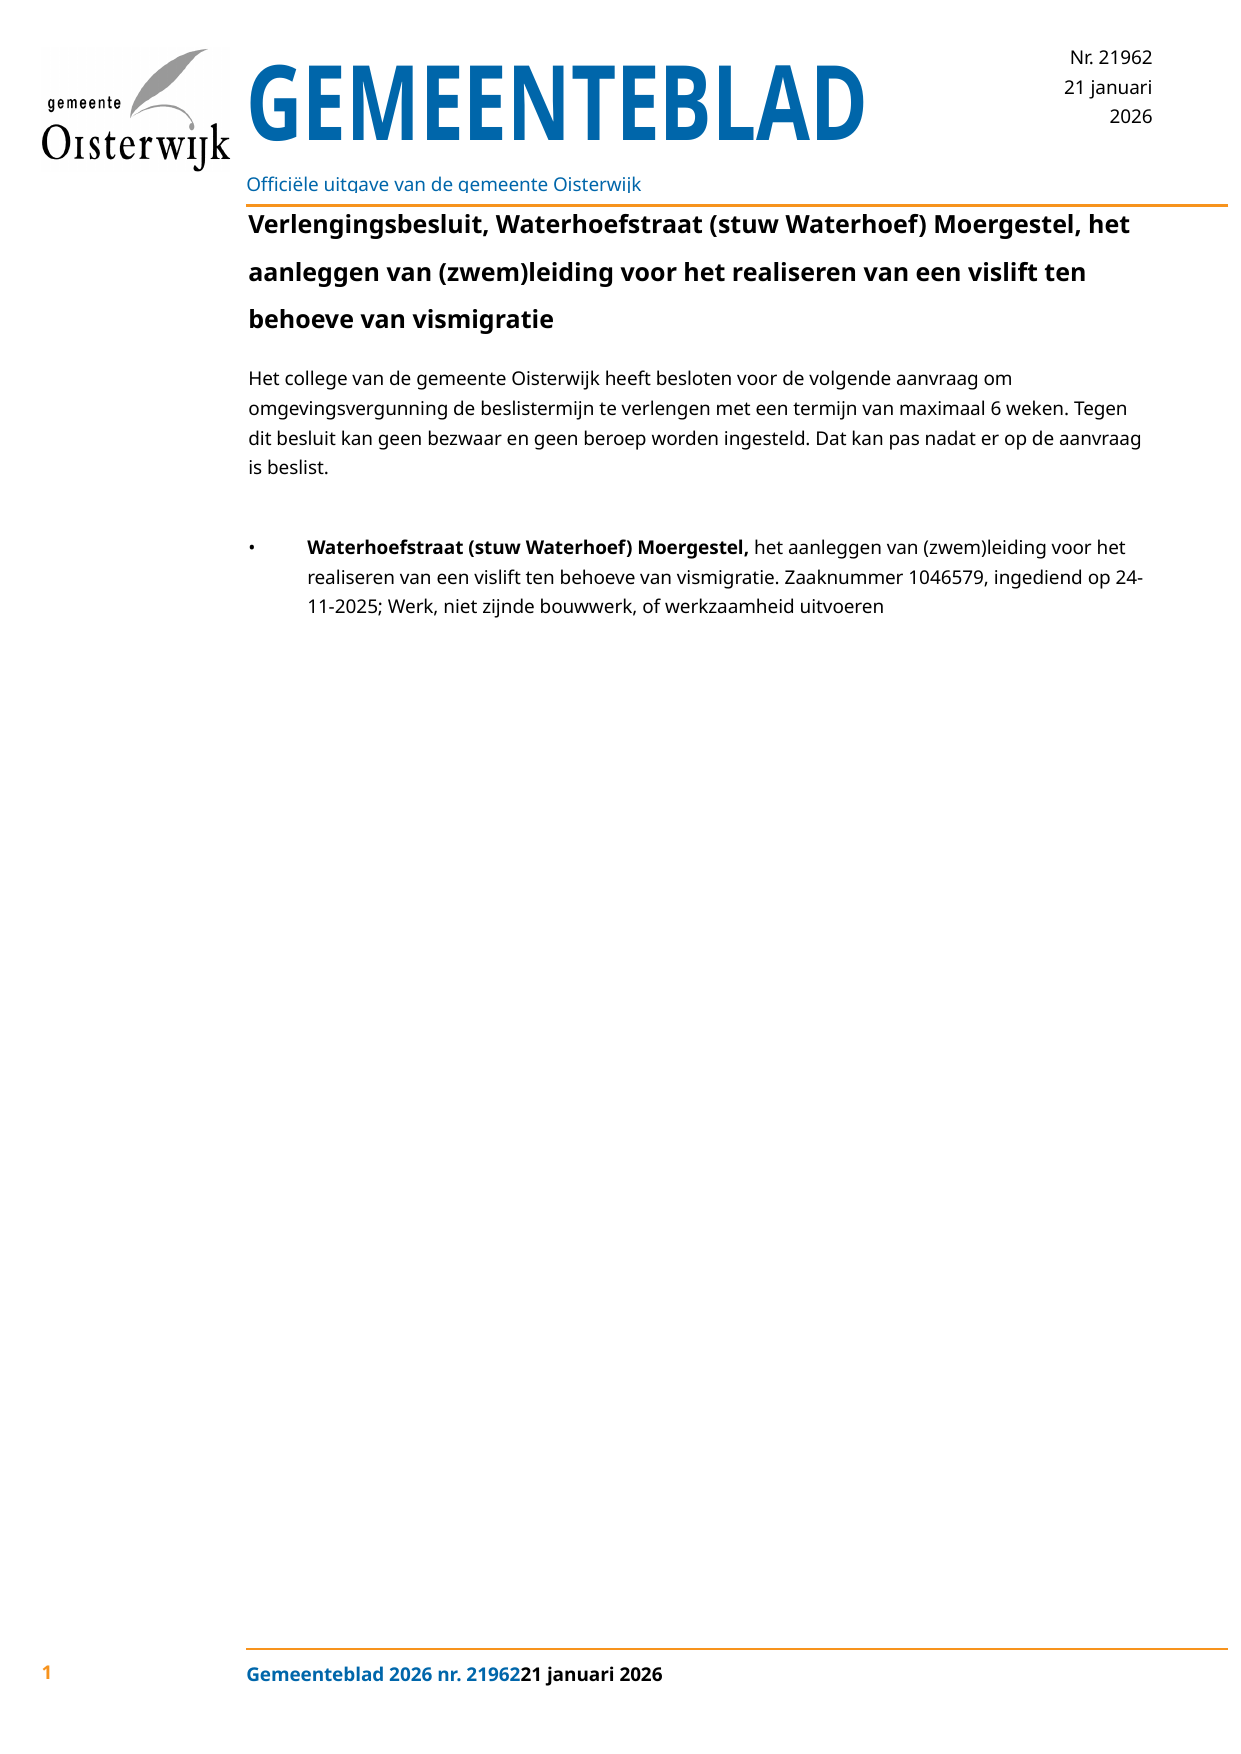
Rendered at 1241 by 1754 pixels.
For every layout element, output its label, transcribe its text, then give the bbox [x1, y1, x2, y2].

text Verlengingsbesluit, Waterhoefstraat (stuw Waterhoef) Moergestel, het aanleggen van (zwem)leiding voor het realiseren van een vislift ten behoeve van vismigratie [248, 207, 1152, 336]
list Waterhoefstraat (stuw Waterhoef) Moergestel, het aanleggen van (zwem)leiding voor het realiseren van een vislift ten behoeve van vismigratie. Zaaknummer 1046579, ingediend op 24-11-2025; Werk, niet zijnde bouwwerk, of werkzaamheid uitvoeren [248, 534, 1152, 619]
picture [41, 47, 231, 172]
text Het college van de gemeente Oisterwijk heeft besloten voor de volgende aanvraag om omgevingsvergunning de beslistermijn te verlengen met een termijn van maximaal 6 weken. Tegen dit besluit kan geen bezwaar en geen beroep worden ingesteld. Dat kan pas nadat er op de aanvraag is beslist. [248, 366, 1152, 480]
